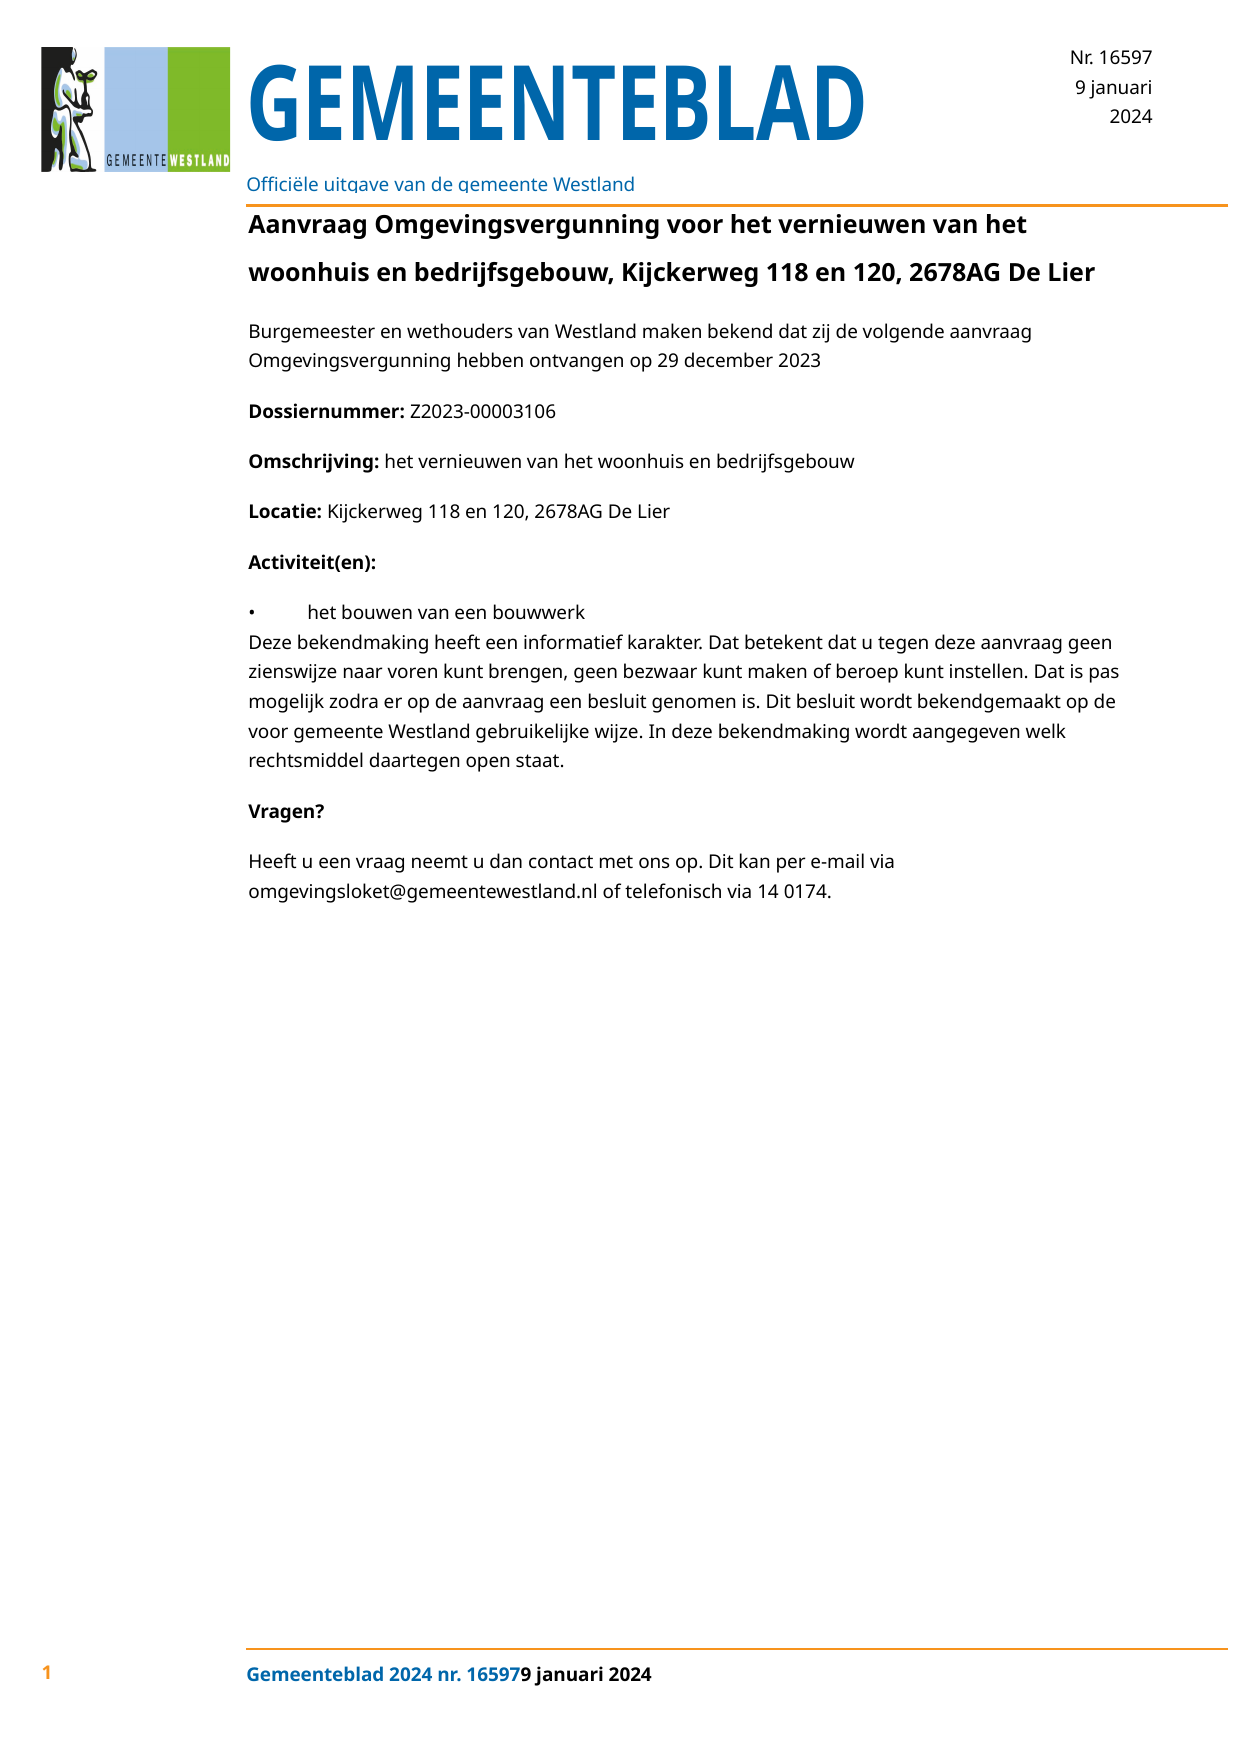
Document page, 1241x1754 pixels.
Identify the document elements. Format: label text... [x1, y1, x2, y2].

text Locatie: Kijckerweg 118 en 120, 2678AG De Lier [248, 499, 1152, 524]
text Activiteit(en): [248, 549, 1152, 575]
text Heeft u een vraag neemt u dan contact met ons op. Dit kan per e-mail via omgevingsloket@gemeentewestland.nl of telefonisch via 14 0174. [248, 848, 1152, 904]
text Aanvraag Omgevingsvergunning voor het vernieuwen van het woonhuis en bedrijfsgebouw, Kijckerweg 118 en 120, 2678AG De Lier [248, 207, 1152, 288]
text Burgemeester en wethouders van Westland maken bekend dat zij de volgende aanvraag Omgevingsvergunning hebben ontvangen op 29 december 2023 [248, 318, 1152, 373]
list het bouwen van een bouwwerk [248, 599, 1152, 625]
text Vragen? [248, 798, 1152, 824]
text Dossiernummer: Z2023-00003106 [248, 398, 1152, 424]
text Omschrijving: het vernieuwen van het woonhuis en bedrijfsgebouw [248, 448, 1152, 474]
picture [41, 47, 231, 172]
text Deze bekendmaking heeft een informatief karakter. Dat betekent dat u tegen deze aanvraag geen zienswijze naar voren kunt brengen, geen bezwaar kunt maken of beroep kunt instellen. Dat is pas mogelijk zodra er op de aanvraag een besluit genomen is. Dit besluit wordt bekendgemaakt op de voor gemeente Westland gebruikelijke wijze. In deze bekendmaking wordt aangegeven welk rechtsmiddel daartegen open staat. [248, 629, 1152, 773]
